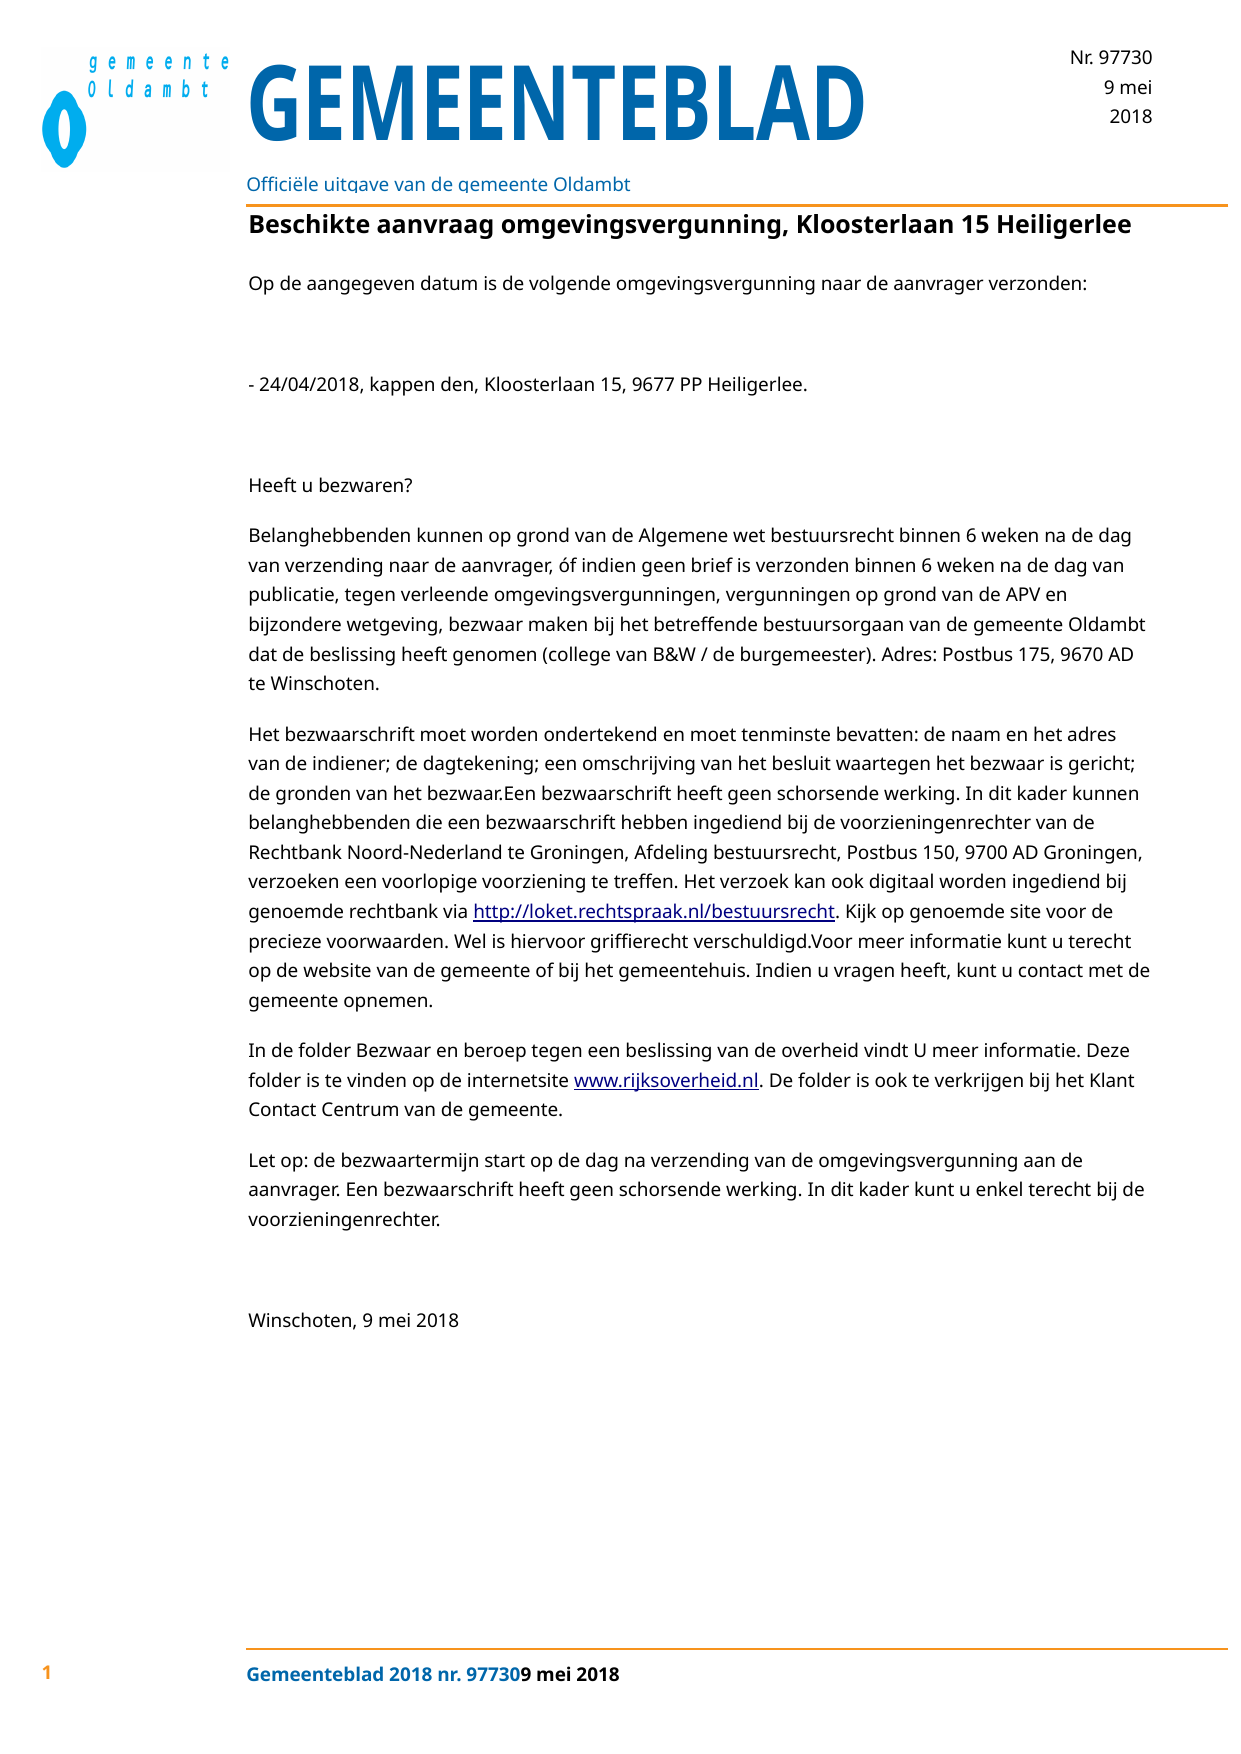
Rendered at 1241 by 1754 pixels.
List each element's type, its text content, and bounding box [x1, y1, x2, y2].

text Het bezwaarschrift moet worden ondertekend en moet tenminste bevatten: de naam en het adres van de indiener; de dagtekening; een omschrijving van het besluit waartegen het bezwaar is gericht; de gronden van het bezwaar.Een bezwaarschrift heeft geen schorsende werking. In dit kader kunnen belanghebbenden die een bezwaarschrift hebben ingediend bij de voorzieningenrechter van de Rechtbank Noord-Nederland te Groningen, Afdeling bestuursrecht, Postbus 150, 9700 AD Groningen, verzoeken een voorlopige voorziening te treffen. Het verzoek kan ook digitaal worden ingediend bij genoemde rechtbank via http://loket.rechtspraak.nl/bestuursrecht. Kijk op genoemde site voor de precieze voorwaarden. Wel is hiervoor griffierecht verschuldigd.Voor meer informatie kunt u terecht op de website van de gemeente of bij het gemeentehuis. Indien u vragen heeft, kunt u contact met de gemeente opnemen. [248, 721, 1152, 1013]
text Beschikte aanvraag omgevingsvergunning, Kloosterlaan 15 Heiligerlee [248, 207, 1152, 241]
text Let op: de bezwaartermijn start op de dag na verzending van de omgevingsvergunning aan de aanvrager. Een bezwaarschrift heeft geen schorsende werking. In dit kader kunt u enkel terecht bij de voorzieningenrechter. [248, 1147, 1152, 1232]
text Op de aangegeven datum is de volgende omgevingsvergunning naar de aanvrager verzonden: [248, 270, 1152, 296]
text Winschoten, 9 mei 2018 [248, 1307, 1152, 1333]
text Belanghebbenden kunnen op grond van de Algemene wet bestuursrecht binnen 6 weken na de dag van verzending naar de aanvrager, óf indien geen brief is verzonden binnen 6 weken na de dag van publicatie, tegen verleende omgevingsvergunningen, vergunningen op grond van de APV en bijzondere wetgeving, bezwaar maken bij het betreffende bestuursorgaan van de gemeente Oldambt dat de beslissing heeft genomen (college van B&W / de burgemeester). Adres: Postbus 175, 9670 AD te Winschoten. [248, 522, 1152, 696]
text In de folder Bezwaar en beroep tegen een beslissing van de overheid vindt U meer informatie. Deze folder is te vinden op de internetsite www.rijksoverheid.nl. De folder is ook te verkrijgen bij het Klant Contact Centrum van de gemeente. [248, 1037, 1152, 1122]
picture [41, 47, 231, 172]
text - 24/04/2018, kappen den, Kloosterlaan 15, 9677 PP Heiligerlee. [248, 371, 1152, 397]
text Heeft u bezwaren? [248, 472, 1152, 498]
